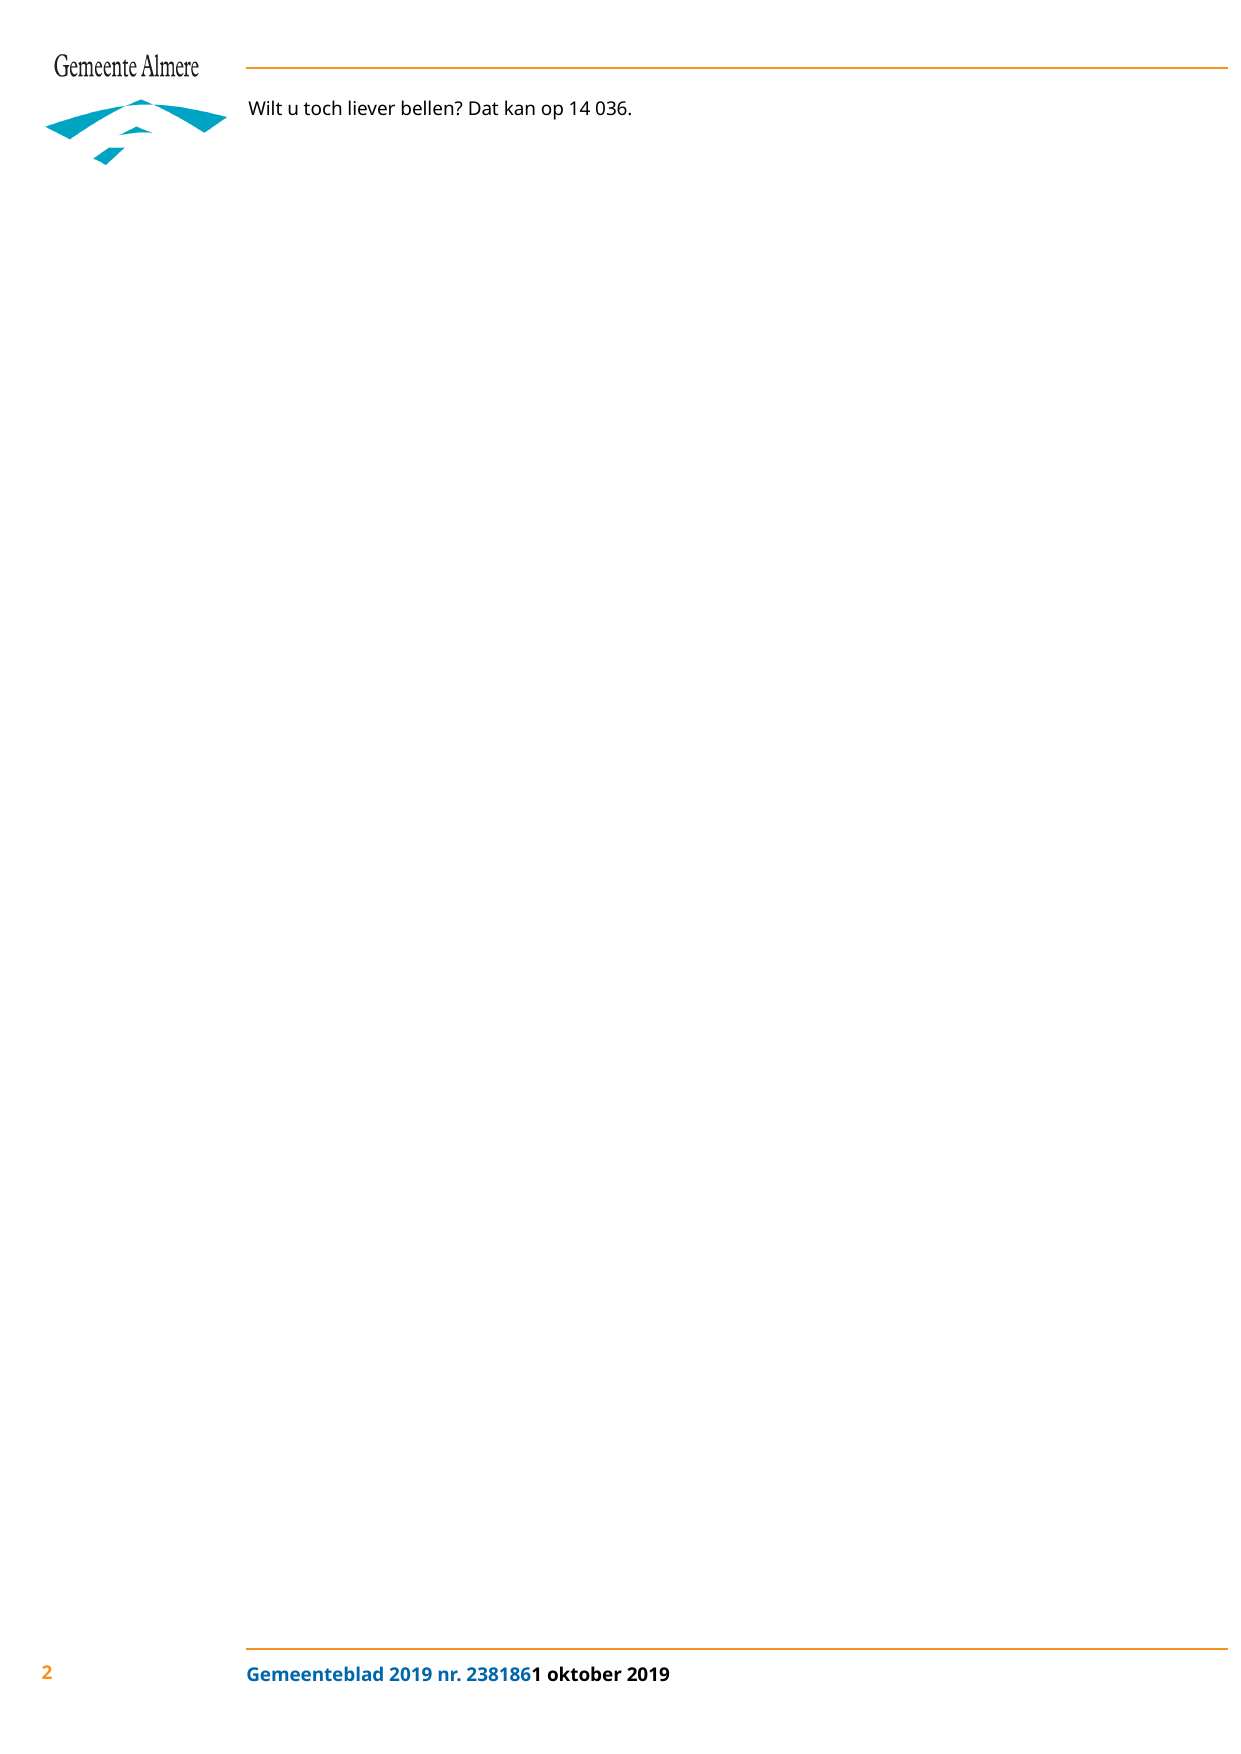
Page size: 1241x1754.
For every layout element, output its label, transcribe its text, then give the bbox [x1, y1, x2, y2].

picture [41, 47, 231, 172]
text Wilt u toch liever bellen? Dat kan op 14 036. [248, 95, 1152, 121]
